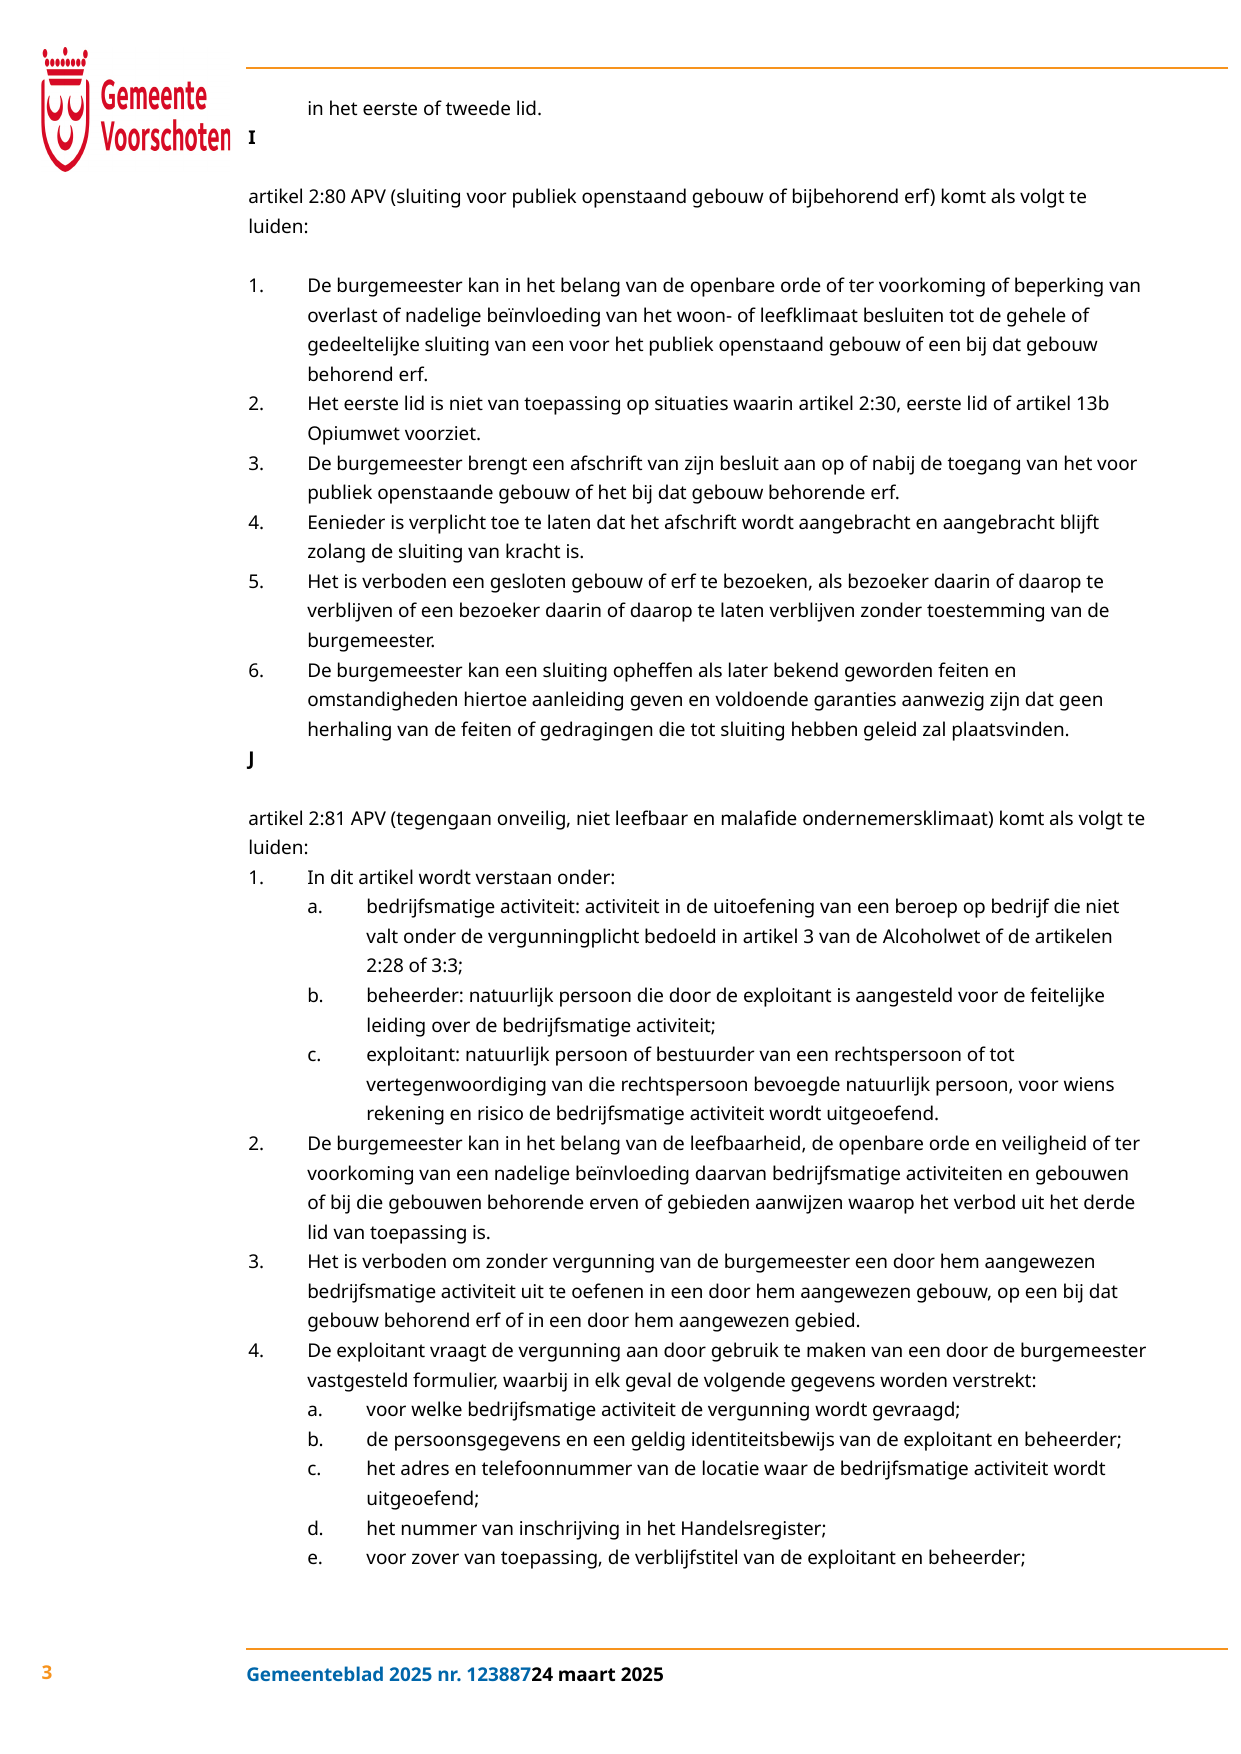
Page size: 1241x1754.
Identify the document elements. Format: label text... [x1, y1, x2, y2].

picture [41, 47, 231, 172]
list voor zover van toepassing, de verblijfstitel van de exploitant en beheerder; [307, 1544, 1152, 1570]
list het adres en telefoonnummer van de locatie waar de bedrijfsmatige activiteit wordt uitgeoefend; [307, 1456, 1152, 1511]
list in het eerste of tweede lid. [248, 95, 1152, 121]
list bedrijfsmatige activiteit: activiteit in de uitoefening van een beroep op bedrijf die niet valt onder de vergunningplicht bedoeld in artikel 3 van de Alcoholwet of de artikelen 2:28 of 3:3; [307, 893, 1152, 978]
list Het is verboden een gesloten gebouw of erf te bezoeken, als bezoeker daarin of daarop te verblijven of een bezoeker daarin of daarop te laten verblijven zonder toestemming van de burgemeester. [248, 568, 1152, 653]
list beheerder: natuurlijk persoon die door de exploitant is aangesteld voor de feitelijke leiding over de bedrijfsmatige activiteit; [307, 982, 1152, 1038]
list De burgemeester kan een sluiting opheffen als later bekend geworden feiten en omstandigheden hiertoe aanleiding geven en voldoende garanties aanwezig zijn dat geen herhaling van de feiten of gedragingen die tot sluiting hebben geleid zal plaatsvinden. [248, 657, 1152, 742]
list In dit artikel wordt verstaan onder: [248, 864, 1152, 890]
list De burgemeester brengt een afschrift van zijn besluit aan op of nabij de toegang van het voor publiek openstaande gebouw of het bij dat gebouw behorende erf. [248, 450, 1152, 505]
text artikel 2:80 APV (sluiting voor publiek openstaand gebouw of bijbehorend erf) komt als volgt te luiden: [248, 183, 1152, 239]
list Eenieder is verplicht toe te laten dat het afschrift wordt aangebracht en aangebracht blijft zolang de sluiting van kracht is. [248, 509, 1152, 564]
list Het is verboden om zonder vergunning van de burgemeester een door hem aangewezen bedrijfsmatige activiteit uit te oefenen in een door hem aangewezen gebouw, op een bij dat gebouw behorend erf of in een door hem aangewezen gebied. [248, 1248, 1152, 1333]
text J [248, 746, 1152, 771]
list voor welke bedrijfsmatige activiteit de vergunning wordt gevraagd; [307, 1396, 1152, 1422]
list De exploitant vraagt de vergunning aan door gebruik te maken van een door de burgemeester vastgesteld formulier, waarbij in elk geval de volgende gegevens worden verstrekt: [248, 1337, 1152, 1393]
list exploitant: natuurlijk persoon of bestuurder van een rechtspersoon of tot vertegenwoordiging van die rechtspersoon bevoegde natuurlijk persoon, voor wiens rekening en risico de bedrijfsmatige activiteit wordt uitgeoefend. [307, 1041, 1152, 1126]
list de persoonsgegevens en een geldig identiteitsbewijs van de exploitant en beheerder; [307, 1426, 1152, 1452]
list De burgemeester kan in het belang van de openbare orde of ter voorkoming of beperking van overlast of nadelige beïnvloeding van het woon- of leefklimaat besluiten tot de gehele of gedeeltelijke sluiting van een voor het publiek openstaand gebouw of een bij dat gebouw behorend erf. [248, 272, 1152, 387]
text I [248, 124, 1152, 150]
list De burgemeester kan in het belang van de leefbaarheid, de openbare orde en veiligheid of ter voorkoming van een nadelige beïnvloeding daarvan bedrijfsmatige activiteiten en gebouwen of bij die gebouwen behorende erven of gebieden aanwijzen waarop het verbod uit het derde lid van toepassing is. [248, 1130, 1152, 1245]
list Het eerste lid is niet van toepassing op situaties waarin artikel 2:30, eerste lid of artikel 13b Opiumwet voorziet. [248, 391, 1152, 446]
text artikel 2:81 APV (tegengaan onveilig, niet leefbaar en malafide ondernemersklimaat) komt als volgt te luiden: [248, 805, 1152, 860]
list het nummer van inschrijving in het Handelsregister; [307, 1515, 1152, 1541]
